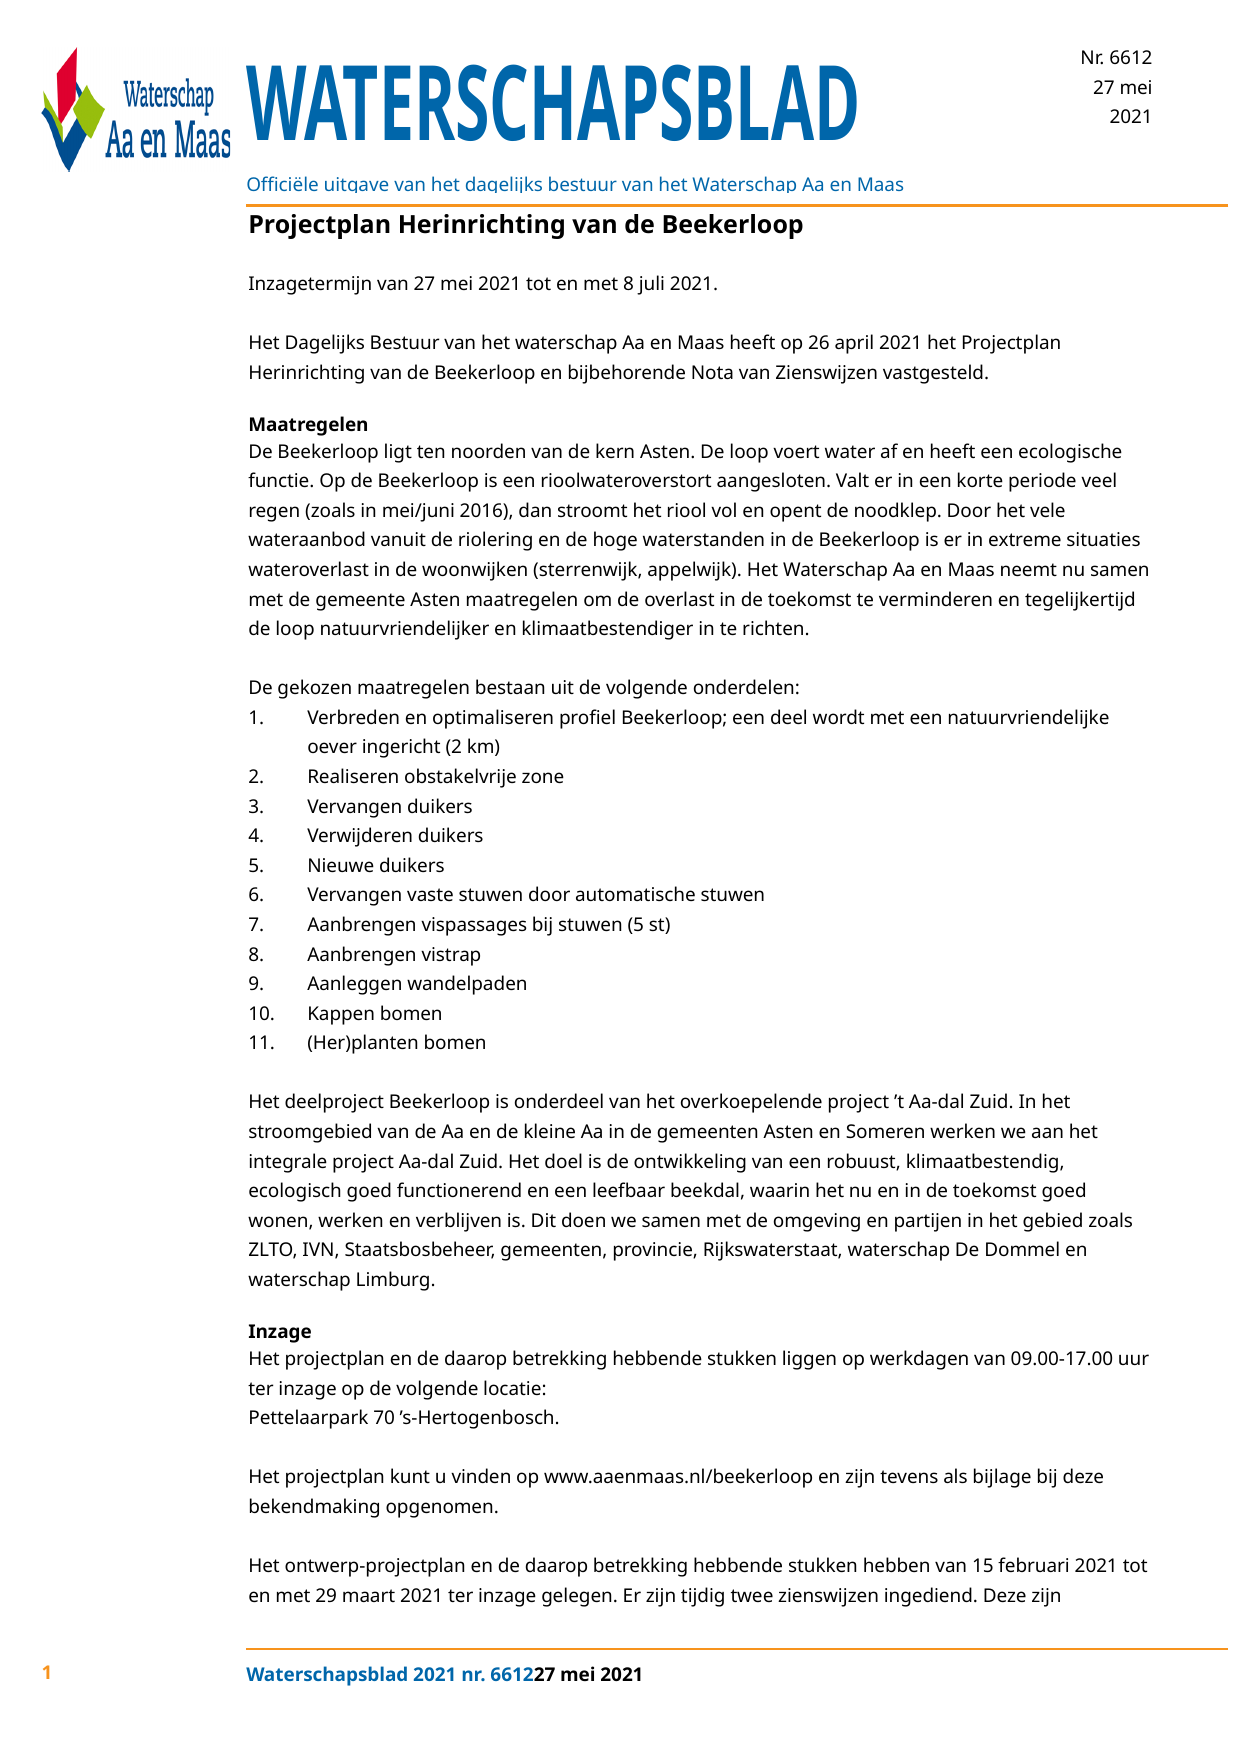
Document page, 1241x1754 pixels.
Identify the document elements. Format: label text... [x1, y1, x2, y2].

text Inzage [248, 1317, 1152, 1345]
list Aanleggen wandelpaden [248, 970, 1152, 996]
text Maatregelen [248, 409, 1152, 438]
list Nieuwe duikers [248, 852, 1152, 878]
text Het Dagelijks Bestuur van het waterschap Aa en Maas heeft op 26 april 2021 het Projectplan Herinrichting van de Beekerloop en bijbehorende Nota van Zienswijzen vastgesteld. [248, 329, 1152, 385]
list Realiseren obstakelvrije zone [248, 763, 1152, 789]
text Het ontwerp-projectplan en de daarop betrekking hebbende stukken hebben van 15 februari 2021 tot en met 29 maart 2021 ter inzage gelegen. Er zijn tijdig twee zienswijzen ingediend. Deze zijn [248, 1552, 1152, 1607]
list Aanbrengen vistrap [248, 941, 1152, 967]
list Vervangen duikers [248, 793, 1152, 819]
text De Beekerloop ligt ten noorden van de kern Asten. De loop voert water af en heeft een ecologische functie. Op de Beekerloop is een rioolwateroverstort aangesloten. Valt er in een korte periode veel regen (zoals in mei/juni 2016), dan stroomt het riool vol en opent de noodklep. Door het vele wateraanbod vanuit de riolering en de hoge waterstanden in de Beekerloop is er in extreme situaties wateroverlast in de woonwijken (sterrenwijk, appelwijk). Het Waterschap Aa en Maas neemt nu samen met de gemeente Asten maatregelen om de overlast in de toekomst te verminderen en tegelijkertijd de loop natuurvriendelijker en klimaatbestendiger in te richten. [248, 438, 1152, 641]
text Inzagetermijn van 27 mei 2021 tot en met 8 juli 2021. [248, 270, 1152, 296]
text Pettelaarpark 70 ’s-Hertogenbosch. [248, 1404, 1152, 1430]
list Aanbrengen vispassages bij stuwen (5 st) [248, 911, 1152, 937]
list (Her)planten bomen [248, 1029, 1152, 1055]
picture [41, 47, 231, 172]
text Projectplan Herinrichting van de Beekerloop [248, 207, 1152, 241]
list Kappen bomen [248, 1000, 1152, 1026]
list Verwijderen duikers [248, 822, 1152, 848]
list Vervangen vaste stuwen door automatische stuwen [248, 882, 1152, 907]
text De gekozen maatregelen bestaan uit de volgende onderdelen: [248, 674, 1152, 700]
text Het projectplan kunt u vinden op www.aaenmaas.nl/beekerloop en zijn tevens als bijlage bij deze bekendmaking opgenomen. [248, 1463, 1152, 1519]
list Verbreden en optimaliseren profiel Beekerloop; een deel wordt met een natuurvriendelijke oever ingericht (2 km) [248, 704, 1152, 759]
text Het projectplan en de daarop betrekking hebbende stukken liggen op werkdagen van 09.00-17.00 uur ter inzage op de volgende locatie: [248, 1345, 1152, 1400]
text Het deelproject Beekerloop is onderdeel van het overkoepelende project ’t Aa-dal Zuid. In het stroomgebied van de Aa en de kleine Aa in de gemeenten Asten en Someren werken we aan het integrale project Aa-dal Zuid. Het doel is de ontwikkeling van een robuust, klimaatbestendig, ecologisch goed functionerend en een leefbaar beekdal, waarin het nu en in de toekomst goed wonen, werken en verblijven is. Dit doen we samen met de omgeving en partijen in het gebied zoals ZLTO, IVN, Staatsbosbeheer, gemeenten, provincie, Rijkswaterstaat, waterschap De Dommel en waterschap Limburg. [248, 1089, 1152, 1292]
